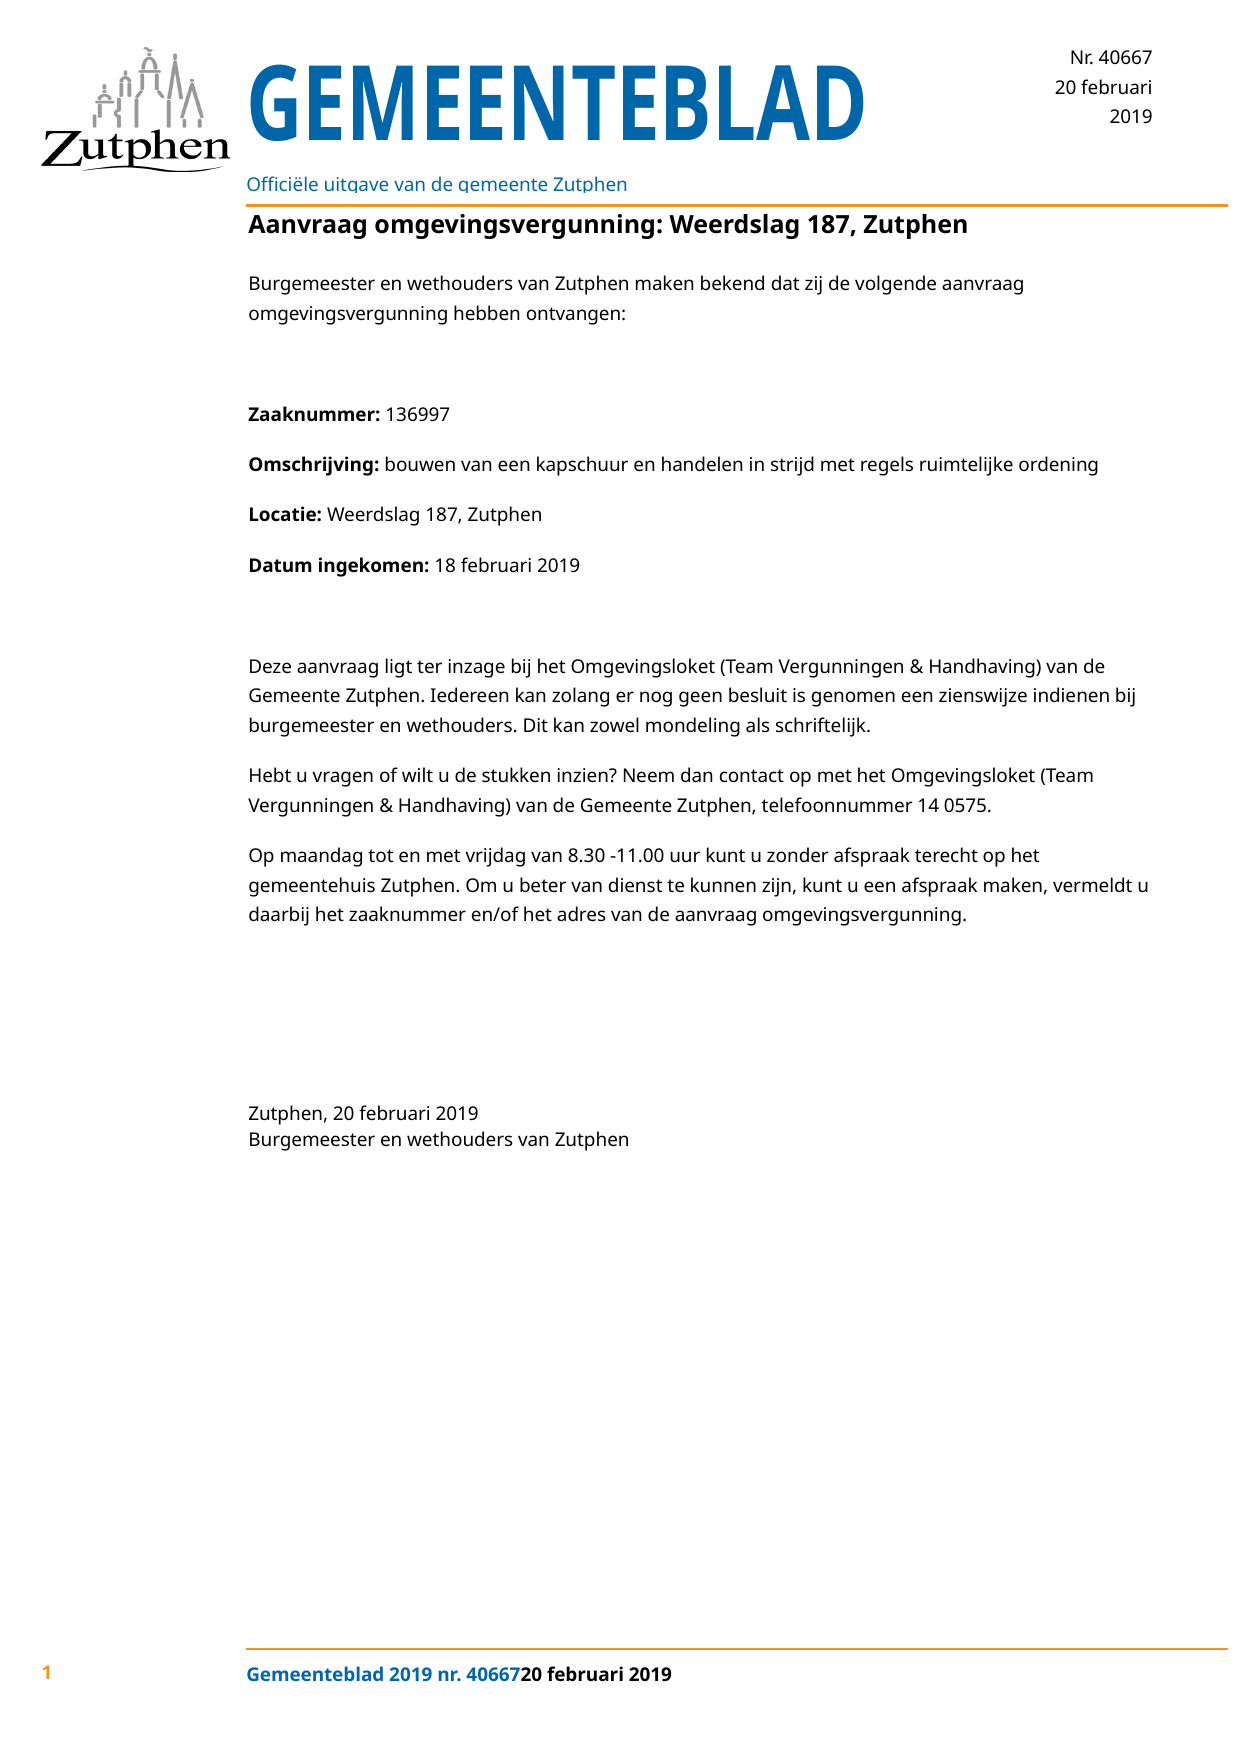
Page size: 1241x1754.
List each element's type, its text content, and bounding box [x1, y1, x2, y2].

text Burgemeester en wethouders van Zutphen [248, 1126, 1152, 1152]
text Omschrijving: bouwen van een kapschuur en handelen in strijd met regels ruimtelijke ordening [248, 451, 1152, 477]
text Burgemeester en wethouders van Zutphen maken bekend dat zij de volgende aanvraag omgevingsvergunning hebben ontvangen: [248, 270, 1152, 326]
text Hebt u vragen of wilt u de stukken inzien? Neem dan contact op met het Omgevingsloket (Team Vergunningen & Handhaving) van de Gemeente Zutphen, telefoonnummer 14 0575. [248, 762, 1152, 818]
text Datum ingekomen: 18 februari 2019 [248, 552, 1152, 578]
text Aanvraag omgevingsvergunning: Weerdslag 187, Zutphen [248, 207, 1152, 241]
text Op maandag tot en met vrijdag van 8.30 -11.00 uur kunt u zonder afspraak terecht op het gemeentehuis Zutphen. Om u beter van dienst te kunnen zijn, kunt u een afspraak maken, vermeldt u daarbij het zaaknummer en/of het adres van de aanvraag omgevingsvergunning. [248, 842, 1152, 927]
picture [41, 47, 231, 172]
text Zaaknummer: 136997 [248, 401, 1152, 426]
text Zutphen, 20 februari 2019 [248, 1101, 1152, 1126]
text Deze aanvraag ligt ter inzage bij het Omgevingsloket (Team Vergunningen & Handhaving) van de Gemeente Zutphen. Iedereen kan zolang er nog geen besluit is genomen een zienswijze indienen bij burgemeester en wethouders. Dit kan zowel mondeling als schriftelijk. [248, 653, 1152, 738]
text Locatie: Weerdslag 187, Zutphen [248, 502, 1152, 527]
